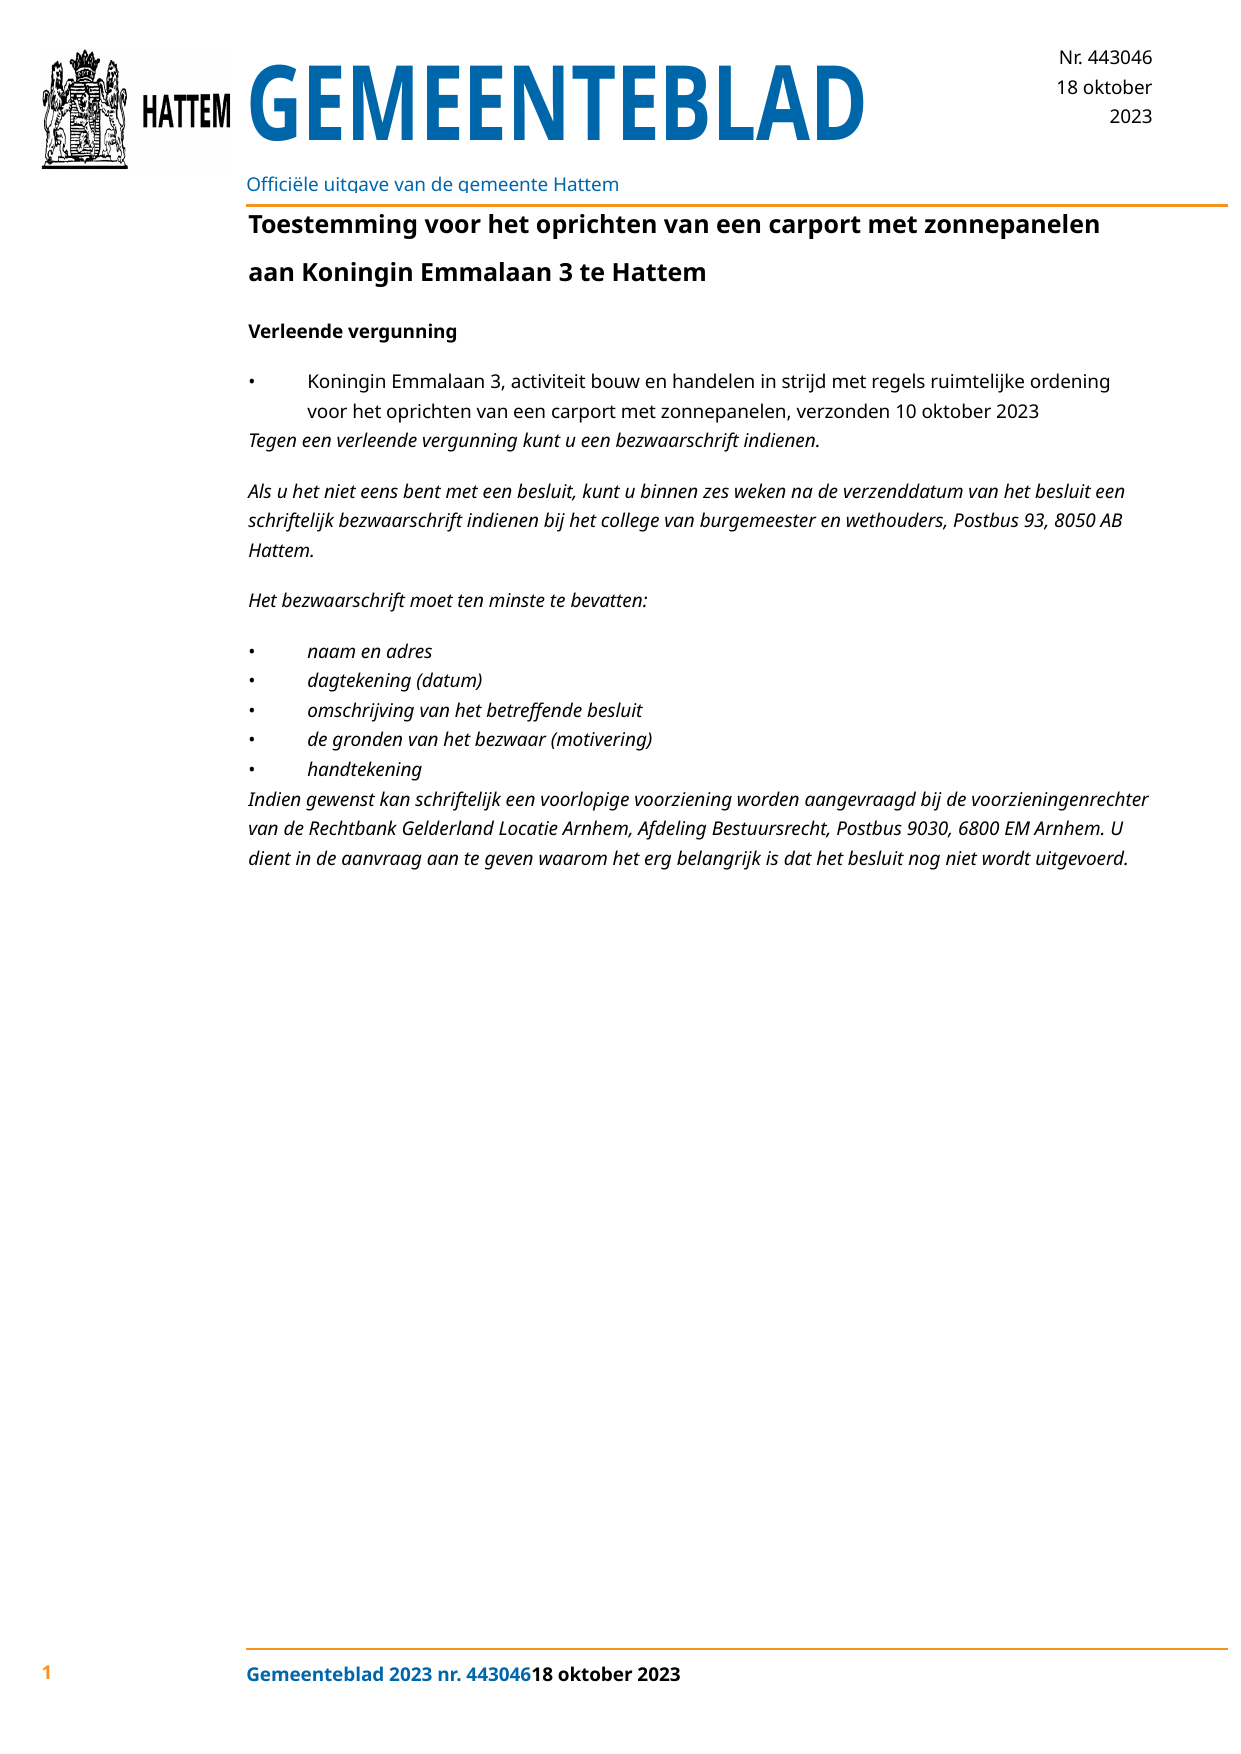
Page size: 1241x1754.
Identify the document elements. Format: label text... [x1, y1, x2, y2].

list handtekening [248, 756, 1152, 782]
text Toestemming voor het oprichten van een carport met zonnepanelen aan Koningin Emmalaan 3 te Hattem [248, 207, 1152, 288]
text Het bezwaarschrift moet ten minste te bevatten: [248, 587, 1152, 613]
text Indien gewenst kan schriftelijk een voorlopige voorziening worden aangevraagd bij de voorzieningenrechter van de Rechtbank Gelderland Locatie Arnhem, Afdeling Bestuursrecht, Postbus 9030, 6800 EM Arnhem. U dient in de aanvraag aan te geven waarom het erg belangrijk is dat het besluit nog niet wordt uitgevoerd. [248, 786, 1152, 871]
picture [41, 47, 231, 172]
text Als u het niet eens bent met een besluit, kunt u binnen zes weken na de verzenddatum van het besluit een schriftelijk bezwaarschrift indienen bij het college van burgemeester en wethouders, Postbus 93, 8050 AB Hattem. [248, 478, 1152, 563]
list dagtekening (datum) [248, 667, 1152, 693]
list Koningin Emmalaan 3, activiteit bouw en handelen in strijd met regels ruimtelijke ordening voor het oprichten van een carport met zonnepanelen, verzonden 10 oktober 2023 [248, 368, 1152, 424]
text Tegen een verleende vergunning kunt u een bezwaarschrift indienen. [248, 427, 1152, 453]
list naam en adres [248, 638, 1152, 664]
list omschrijving van het betreffende besluit [248, 697, 1152, 723]
text Verleende vergunning [248, 318, 1152, 344]
list de gronden van het bezwaar (motivering) [248, 727, 1152, 752]
